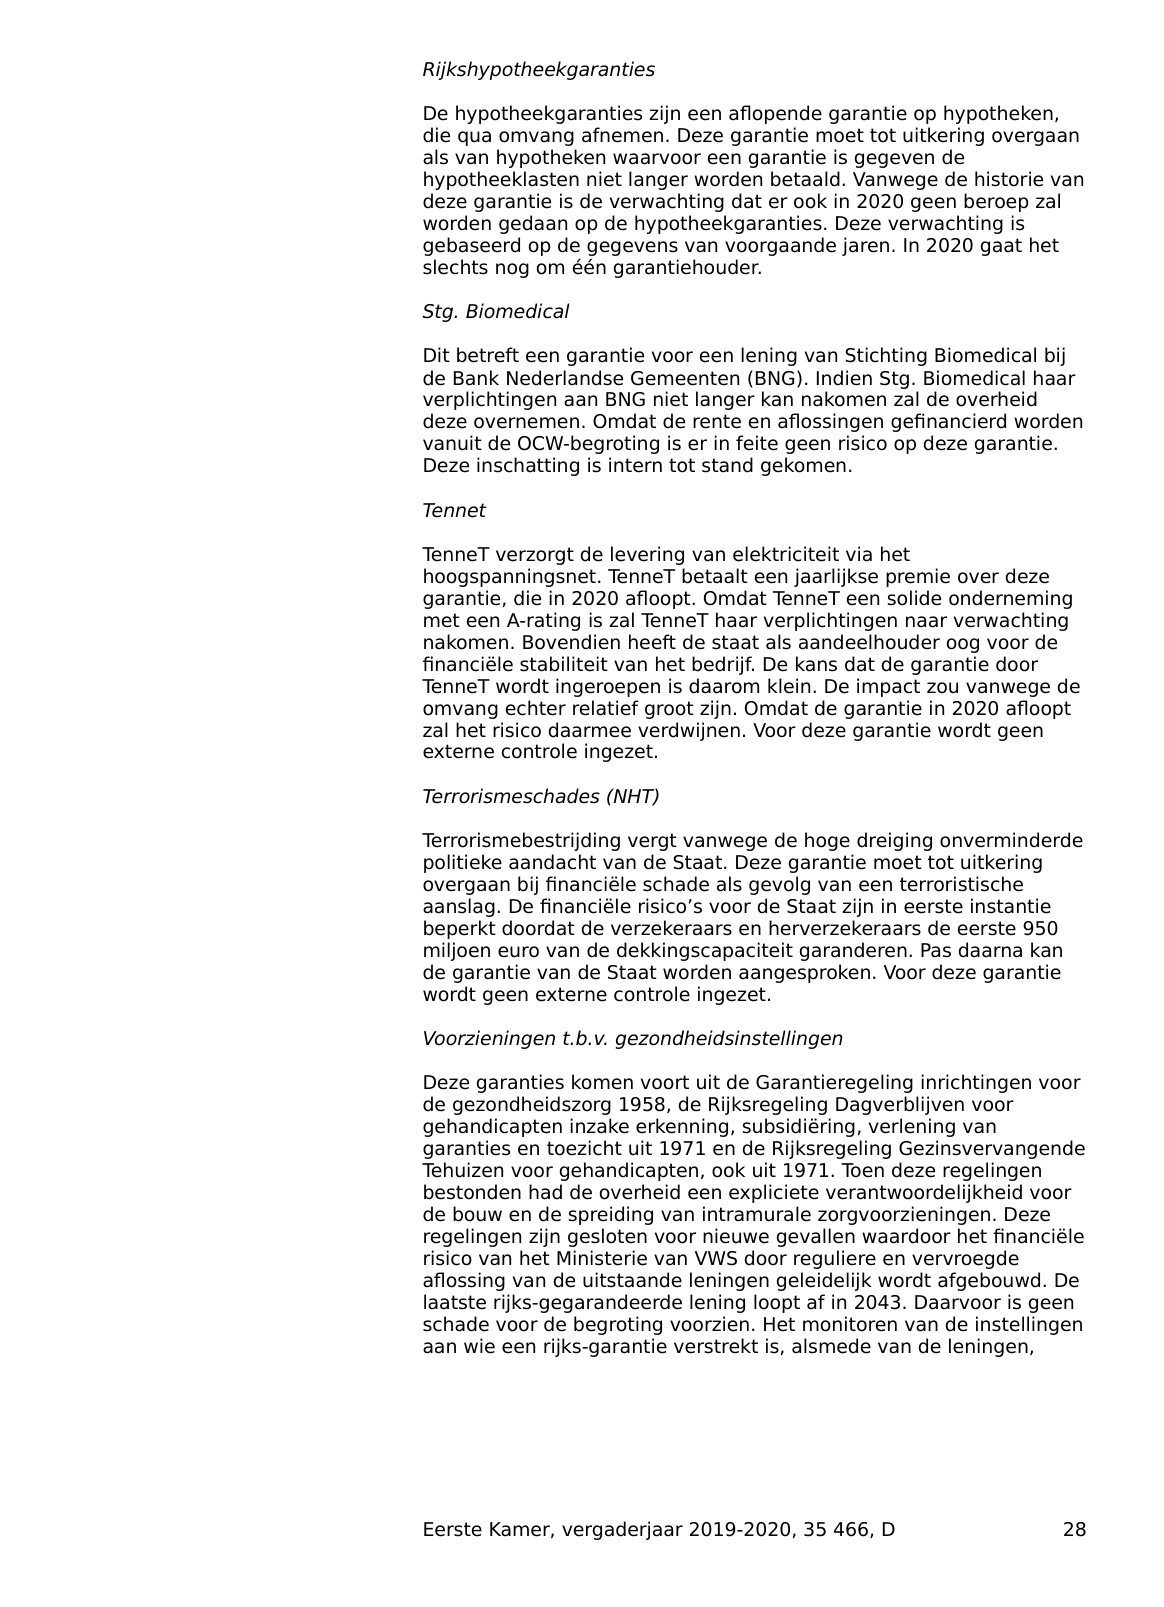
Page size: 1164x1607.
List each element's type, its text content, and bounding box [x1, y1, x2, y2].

subtitle Rijkshypotheekgaranties [422, 59, 1087, 81]
text TenneT verzorgt de levering van elektriciteit via het hoogspanningsnet. TenneT betaalt een jaarlijkse premie over deze garantie, die in 2020 afloopt. Omdat TenneT een solide onderneming met een A-rating is zal TenneT haar verplichtingen naar verwachting nakomen. Bovendien heeft de staat als aandeelhouder oog voor de financiële stabiliteit van het bedrijf. De kans dat de garantie door TenneT wordt ingeroepen is daarom klein. De impact zou vanwege de omvang echter relatief groot zijn. Omdat de garantie in 2020 afloopt zal het risico daarmee verdwijnen. Voor deze garantie wordt geen externe controle ingezet. [422, 544, 1087, 763]
subtitle Tennet [422, 499, 1087, 521]
subtitle Voorzieningen t.b.v. gezondheidsinstellingen [422, 1028, 1087, 1050]
text De hypotheekgaranties zijn een aflopende garantie op hypotheken, die qua omvang afnemen. Deze garantie moet tot uitkering overgaan als van hypotheken waarvoor een garantie is gegeven de hypotheeklasten niet langer worden betaald. Vanwege de historie van deze garantie is de verwachting dat er ook in 2020 geen beroep zal worden gedaan op de hypotheekgaranties. Deze verwachting is gebaseerd op de gegevens van voorgaande jaren. In 2020 gaat het slechts nog om één garantiehouder. [422, 103, 1087, 279]
subtitle Stg. Biomedical [422, 301, 1087, 323]
text Dit betreft een garantie voor een lening van Stichting Biomedical bij de Bank Nederlandse Gemeenten (BNG). Indien Stg. Biomedical haar verplichtingen aan BNG niet langer kan nakomen zal de overheid deze overnemen. Omdat de rente en aflossingen gefinancierd worden vanuit de OCW-begroting is er in feite geen risico op deze garantie. Deze inschatting is intern tot stand gekomen. [422, 345, 1087, 477]
text Terrorismebestrijding vergt vanwege de hoge dreiging onverminderde politieke aandacht van de Staat. Deze garantie moet tot uitkering overgaan bij financiële schade als gevolg van een terroristische aanslag. De financiële risico’s voor de Staat zijn in eerste instantie beperkt doordat de verzekeraars en herverzekeraars de eerste 950 miljoen euro van de dekkingscapaciteit garanderen. Pas daarna kan de garantie van de Staat worden aangesproken. Voor deze garantie wordt geen externe controle ingezet. [422, 830, 1087, 1006]
text Deze garanties komen voort uit de Garantieregeling inrichtingen voor de gezondheidszorg 1958, de Rijksregeling Dagverblijven voor gehandicapten inzake erkenning, subsidiëring, verlening van garanties en toezicht uit 1971 en de Rijksregeling Gezinsvervangende Tehuizen voor gehandicapten, ook uit 1971. Toen deze regelingen bestonden had de overheid een expliciete verantwoordelijkheid voor de bouw en de spreiding van intramurale zorgvoorzieningen. Deze regelingen zijn gesloten voor nieuwe gevallen waardoor het financiële risico van het Ministerie van VWS door reguliere en vervroegde aflossing van de uitstaande leningen geleidelijk wordt afgebouwd. De laatste rijks-gegarandeerde lening loopt af in 2043. Daarvoor is geen schade voor de begroting voorzien. Het monitoren van de instellingen aan wie een rijks-garantie verstrekt is, alsmede van de leningen, [422, 1072, 1087, 1358]
subtitle Terrorismeschades (NHT) [422, 786, 1087, 808]
